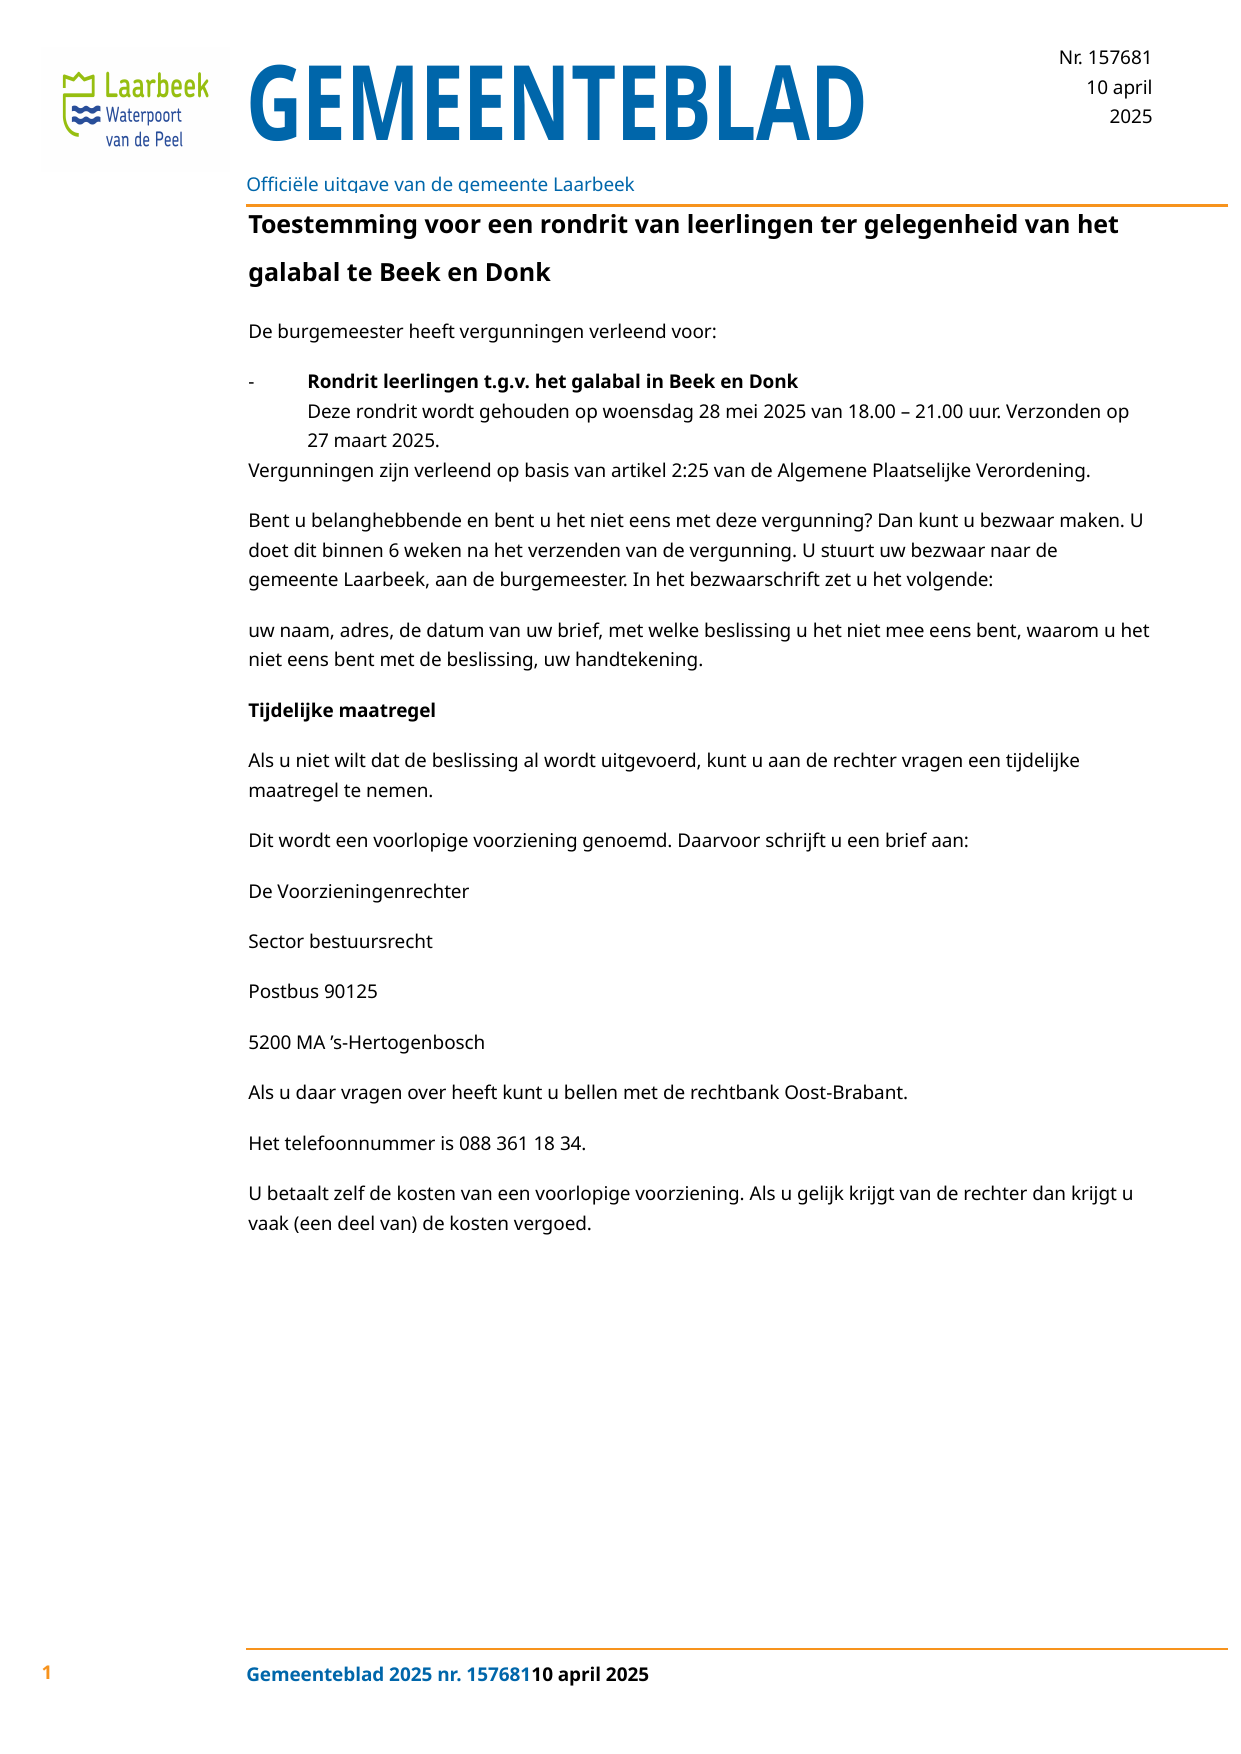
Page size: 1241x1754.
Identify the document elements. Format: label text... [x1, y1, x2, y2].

text Dit wordt een voorlopige voorziening genoemd. Daarvoor schrijft u een brief aan: [248, 827, 1152, 853]
picture [41, 47, 231, 172]
text 5200 MA ’s-Hertogenbosch [248, 1029, 1152, 1055]
text De burgemeester heeft vergunningen verleend voor: [248, 318, 1152, 344]
text De Voorzieningenrechter [248, 878, 1152, 904]
text uw naam, adres, de datum van uw brief, met welke beslissing u het niet mee eens bent, waarom u het niet eens bent met de beslissing, uw handtekening. [248, 617, 1152, 672]
text Postbus 90125 [248, 979, 1152, 1004]
list Rondrit leerlingen t.g.v. het galabal in Beek en Donk [248, 368, 1152, 394]
list Deze rondrit wordt gehouden op woensdag 28 mei 2025 van 18.00 – 21.00 uur. Verzonden op 27 maart 2025. [248, 398, 1152, 453]
text Toestemming voor een rondrit van leerlingen ter gelegenheid van het galabal te Beek en Donk [248, 207, 1152, 288]
text Bent u belanghebbende en bent u het niet eens met deze vergunning? Dan kunt u bezwaar maken. U doet dit binnen 6 weken na het verzenden van de vergunning. U stuurt uw bezwaar naar de gemeente Laarbeek, aan de burgemeester. In het bezwaarschrift zet u het volgende: [248, 507, 1152, 592]
text Het telefoonnummer is 088 361 18 34. [248, 1130, 1152, 1156]
text U betaalt zelf de kosten van een voorlopige voorziening. Als u gelijk krijgt van de rechter dan krijgt u vaak (een deel van) de kosten vergoed. [248, 1180, 1152, 1236]
text Sector bestuursrecht [248, 928, 1152, 954]
text Tijdelijke maatregel [248, 697, 1152, 723]
text Als u daar vragen over heeft kunt u bellen met de rechtbank Oost-Brabant. [248, 1079, 1152, 1105]
text Vergunningen zijn verleend op basis van artikel 2:25 van de Algemene Plaatselijke Verordening. [248, 457, 1152, 483]
text Als u niet wilt dat de beslissing al wordt uitgevoerd, kunt u aan de rechter vragen een tijdelijke maatregel te nemen. [248, 747, 1152, 803]
